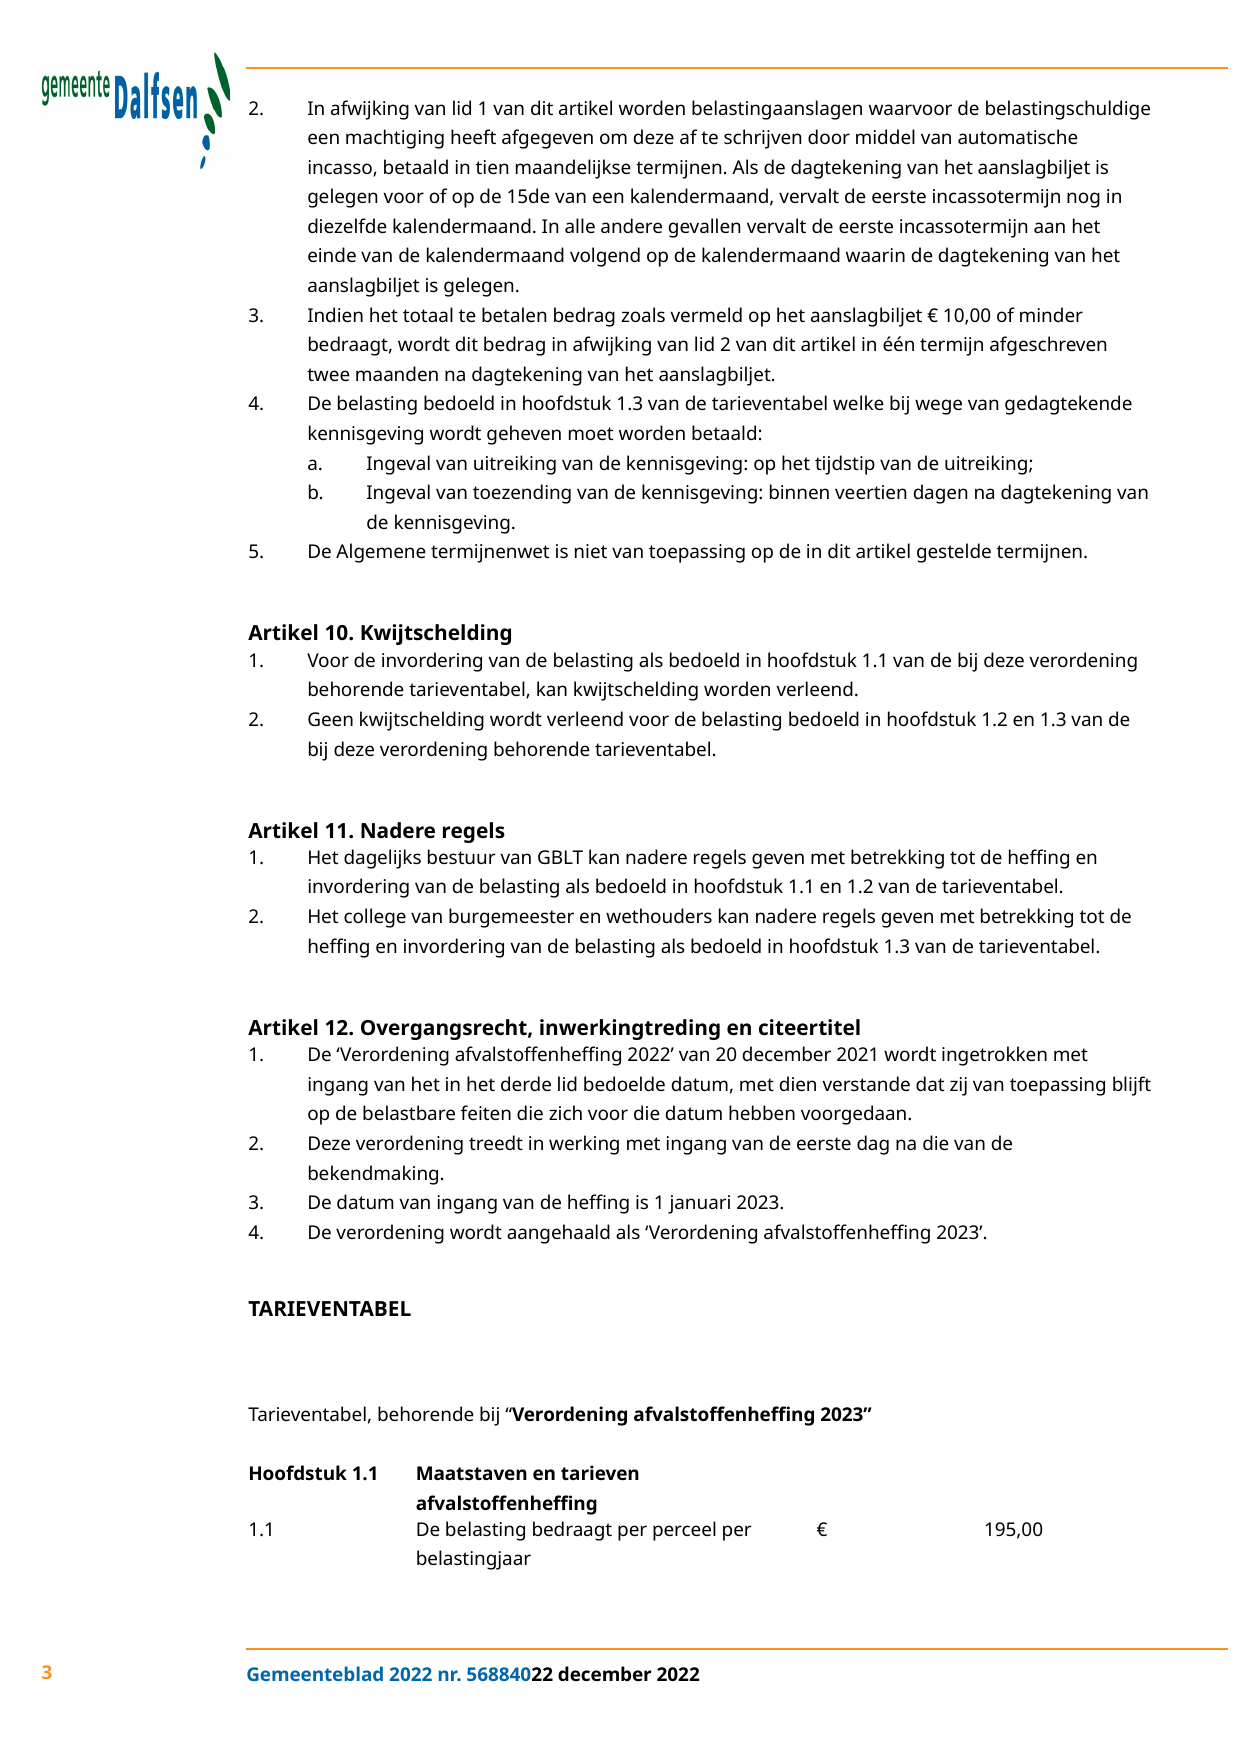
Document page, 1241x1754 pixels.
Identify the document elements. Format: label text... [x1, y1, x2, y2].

list De verordening wordt aangehaald als ‘Verordening afvalstoffenheffing 2023’. [248, 1219, 1152, 1244]
table_header [984, 1461, 1152, 1516]
text TARIEVENTABEL [248, 1294, 1152, 1322]
text Tarieventabel, behorende bij “Verordening afvalstoffenheffing 2023” [248, 1401, 1152, 1427]
text Artikel 11. Nadere regels [248, 816, 1152, 844]
list Deze verordening treedt in werking met ingang van de eerste dag na die van de bekendmaking. [248, 1130, 1152, 1185]
list De Algemene termijnenwet is niet van toepassing op de in dit artikel gestelde termijnen. [248, 538, 1152, 564]
picture [41, 47, 231, 172]
list De belasting bedoeld in hoofdstuk 1.3 van de tarieventabel welke bij wege van gedagtekende kennisgeving wordt geheven moet worden betaald: [248, 391, 1152, 446]
table_cell 195,00 [984, 1516, 1152, 1571]
list De datum van ingang van de heffing is 1 januari 2023. [248, 1189, 1152, 1215]
list Geen kwijtschelding wordt verleend voor de belasting bedoeld in hoofdstuk 1.2 en 1.3 van de bij deze verordening behorende tarieventabel. [248, 706, 1152, 761]
text Artikel 12. Overgangsrecht, inwerkingtreding en citeertitel [248, 1013, 1152, 1041]
table_cell De belasting bedraagt per perceel per belastingjaar [416, 1516, 816, 1571]
list Het dagelijks bestuur van GBLT kan nadere regels geven met betrekking tot de heffing en invordering van de belasting als bedoeld in hoofdstuk 1.1 en 1.2 van de tarieventabel. [248, 844, 1152, 899]
table_header Maatstaven en tarieven afvalstoffenheffing [416, 1461, 816, 1516]
text Artikel 10. Kwijtschelding [248, 618, 1152, 647]
table_cell € [816, 1516, 984, 1571]
list In afwijking van lid 1 van dit artikel worden belastingaanslagen waarvoor de belastingschuldige een machtiging heeft afgegeven om deze af te schrijven door middel van automatische incasso, betaald in tien maandelijkse termijnen. Als de dagtekening van het aanslagbiljet is gelegen voor of op de 15de van een kalendermaand, vervalt de eerste incassotermijn nog in diezelfde kalendermaand. In alle andere gevallen vervalt de eerste incassotermijn aan het einde van de kalendermaand volgend op de kalendermaand waarin de dagtekening van het aanslagbiljet is gelegen. [248, 95, 1152, 298]
table_header Hoofdstuk 1.1 [248, 1461, 416, 1516]
table_header [816, 1461, 984, 1516]
list Voor de invordering van de belasting als bedoeld in hoofdstuk 1.1 van de bij deze verordening behorende tarieventabel, kan kwijtschelding worden verleend. [248, 647, 1152, 702]
list Indien het totaal te betalen bedrag zoals vermeld op het aanslagbiljet € 10,00 of minder bedraagt, wordt dit bedrag in afwijking van lid 2 van dit artikel in één termijn afgeschreven twee maanden na dagtekening van het aanslagbiljet. [248, 302, 1152, 387]
list De ‘Verordening afvalstoffenheffing 2022’ van 20 december 2021 wordt ingetrokken met ingang van het in het derde lid bedoelde datum, met dien verstande dat zij van toepassing blijft op de belastbare feiten die zich voor die datum hebben voorgedaan. [248, 1041, 1152, 1126]
list Ingeval van toezending van de kennisgeving: binnen veertien dagen na dagtekening van de kennisgeving. [307, 479, 1152, 535]
list Het college van burgemeester en wethouders kan nadere regels geven met betrekking tot de heffing en invordering van de belasting als bedoeld in hoofdstuk 1.3 van de tarieventabel. [248, 903, 1152, 959]
list Ingeval van uitreiking van de kennisgeving: op het tijdstip van de uitreiking; [307, 450, 1152, 476]
table_cell 1.1 [248, 1516, 416, 1571]
